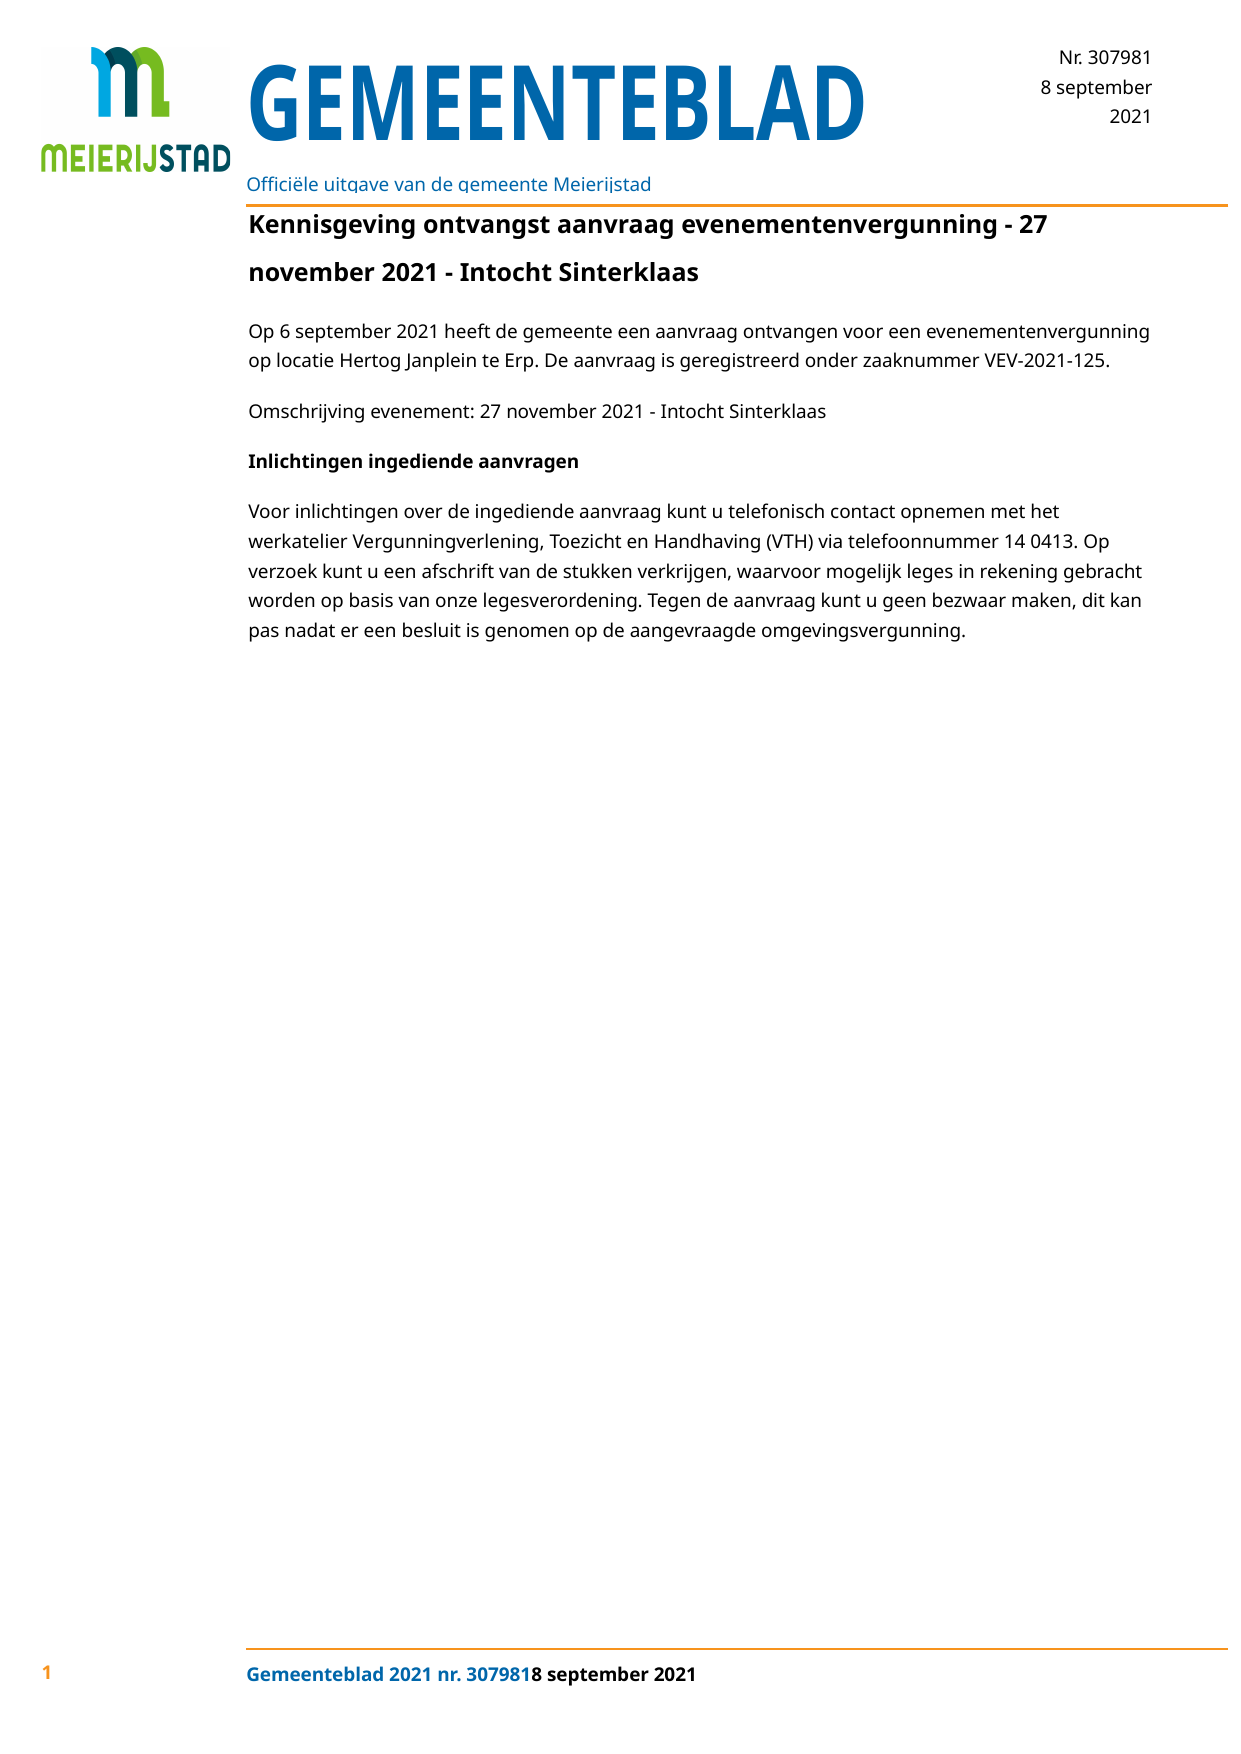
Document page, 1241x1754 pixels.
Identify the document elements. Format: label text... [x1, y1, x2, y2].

text Voor inlichtingen over de ingediende aanvraag kunt u telefonisch contact opnemen met het werkatelier Vergunningverlening, Toezicht en Handhaving (VTH) via telefoonnummer 14 0413. Op verzoek kunt u een afschrift van de stukken verkrijgen, waarvoor mogelijk leges in rekening gebracht worden op basis van onze legesverordening. Tegen de aanvraag kunt u geen bezwaar maken, dit kan pas nadat er een besluit is genomen op de aangevraagde omgevingsvergunning. [248, 499, 1152, 643]
text Omschrijving evenement: 27 november 2021 - Intocht Sinterklaas [248, 398, 1152, 424]
picture [41, 47, 231, 172]
text Inlichtingen ingediende aanvragen [248, 448, 1152, 474]
text Op 6 september 2021 heeft de gemeente een aanvraag ontvangen voor een evenementenvergunning op locatie Hertog Janplein te Erp. De aanvraag is geregistreerd onder zaaknummer VEV-2021-125. [248, 318, 1152, 373]
text Kennisgeving ontvangst aanvraag evenementenvergunning - 27 november 2021 - Intocht Sinterklaas [248, 207, 1152, 288]
